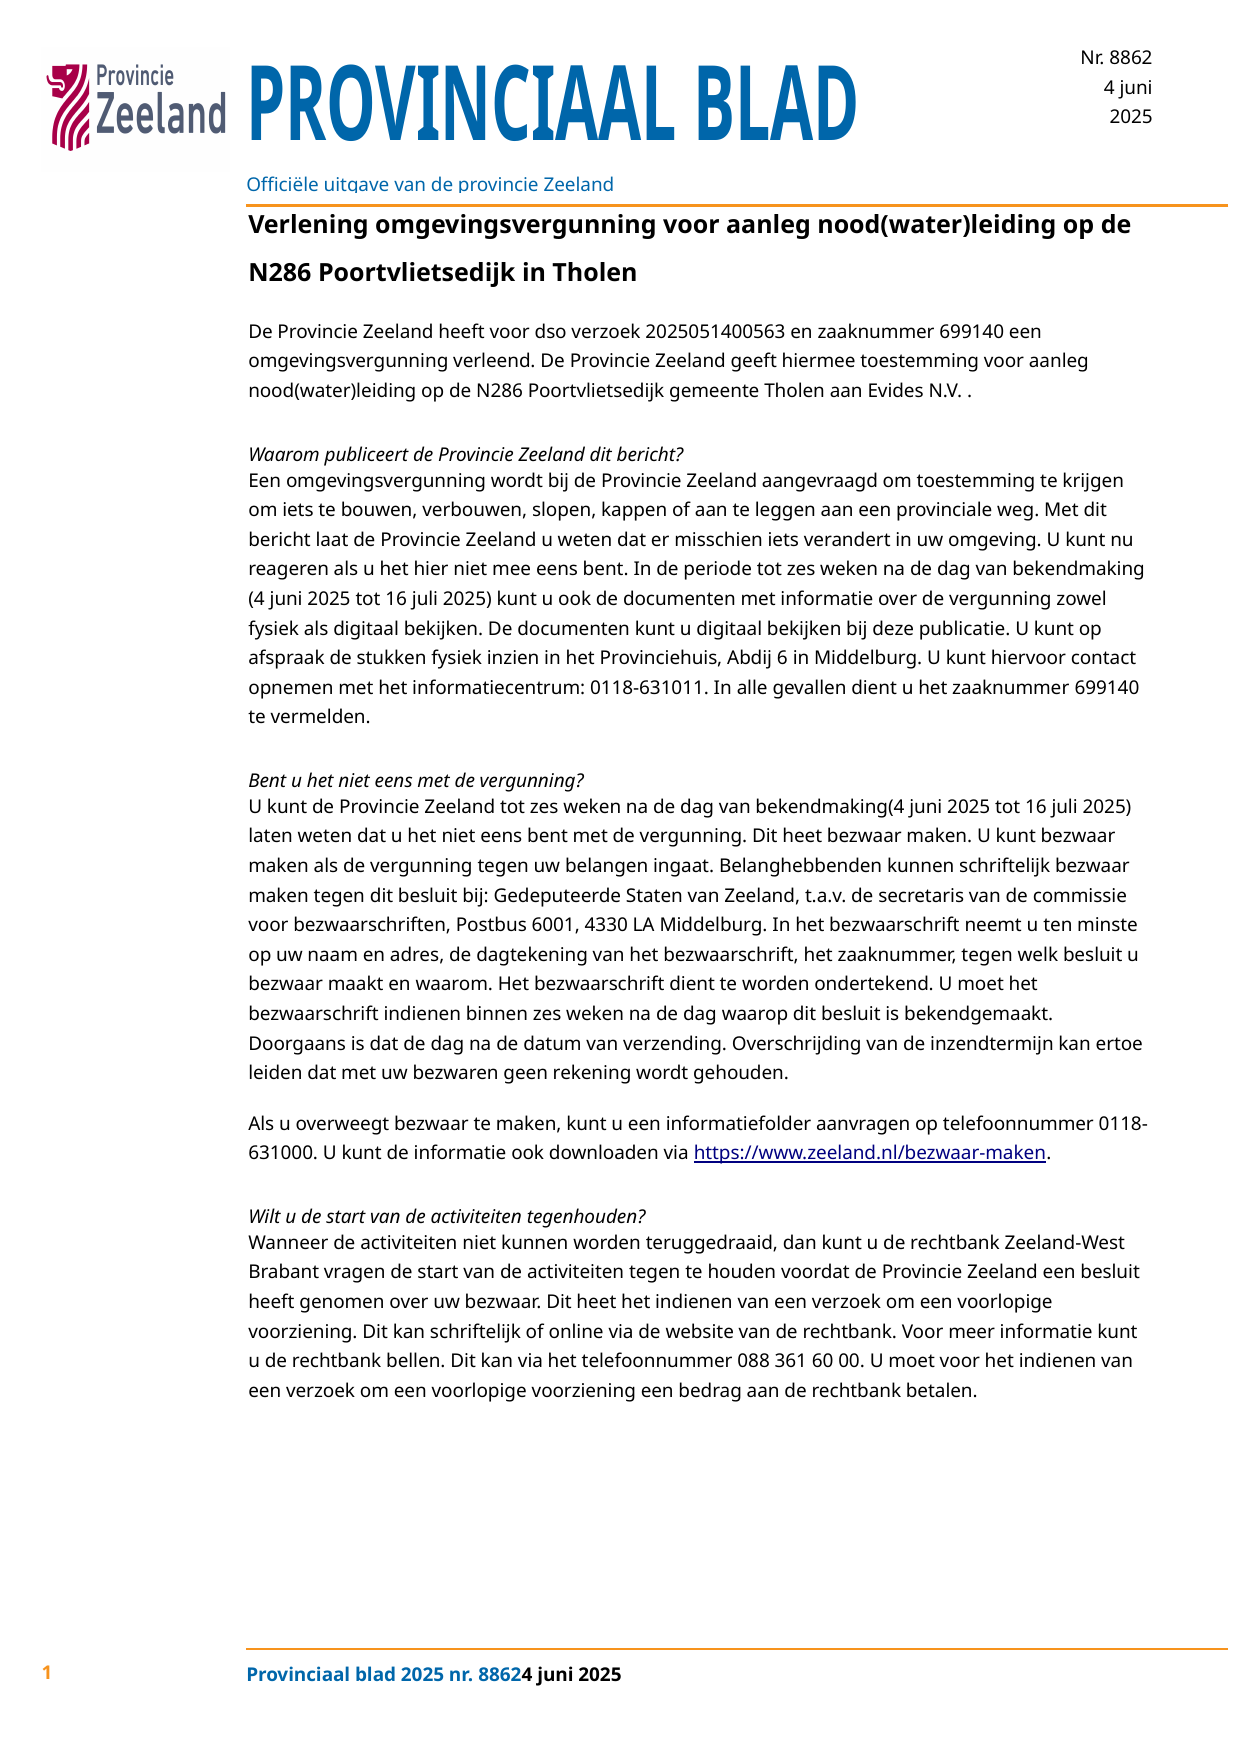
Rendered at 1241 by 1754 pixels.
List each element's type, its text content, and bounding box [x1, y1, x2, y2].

text Als u overweegt bezwaar te maken, kunt u een informatiefolder aanvragen op telefoonnummer 0118-631000. U kunt de informatie ook downloaden via https://www.zeeland.nl/bezwaar-maken. [248, 1110, 1152, 1165]
picture [41, 47, 231, 172]
text Bent u het niet eens met de vergunning? [248, 767, 1152, 793]
text De Provincie Zeeland heeft voor dso verzoek 2025051400563 en zaaknummer 699140 een omgevingsvergunning verleend. De Provincie Zeeland geeft hiermee toestemming voor aanleg nood(water)leiding op de N286 Poortvlietsedijk gemeente Tholen aan Evides N.V. . [248, 318, 1152, 403]
text Een omgevingsvergunning wordt bij de Provincie Zeeland aangevraagd om toestemming te krijgen om iets te bouwen, verbouwen, slopen, kappen of aan te leggen aan een provinciale weg. Met dit bericht laat de Provincie Zeeland u weten dat er misschien iets verandert in uw omgeving. U kunt nu reageren als u het hier niet mee eens bent. In de periode tot zes weken na de dag van bekendmaking (4 juni 2025 tot 16 juli 2025) kunt u ook de documenten met informatie over de vergunning zowel fysiek als digitaal bekijken. De documenten kunt u digitaal bekijken bij deze publicatie. U kunt op afspraak de stukken fysiek inzien in het Provinciehuis, Abdij 6 in Middelburg. U kunt hiervoor contact opnemen met het informatiecentrum: 0118-631011. In alle gevallen dient u het zaaknummer 699140 te vermelden. [248, 467, 1152, 729]
text Wilt u de start van de activiteiten tegenhouden? [248, 1203, 1152, 1229]
text Waarom publiceert de Provincie Zeeland dit bericht? [248, 441, 1152, 467]
text Wanneer de activiteiten niet kunnen worden teruggedraaid, dan kunt u de rechtbank Zeeland-West Brabant vragen de start van de activiteiten tegen te houden voordat de Provincie Zeeland een besluit heeft genomen over uw bezwaar. Dit heet het indienen van een verzoek om een voorlopige voorziening. Dit kan schriftelijk of online via de website van de rechtbank. Voor meer informatie kunt u de rechtbank bellen. Dit kan via het telefoonnummer 088 361 60 00. U moet voor het indienen van een verzoek om een voorlopige voorziening een bedrag aan de rechtbank betalen. [248, 1229, 1152, 1403]
text Verlening omgevingsvergunning voor aanleg nood(water)leiding op de N286 Poortvlietsedijk in Tholen [248, 207, 1152, 288]
text U kunt de Provincie Zeeland tot zes weken na de dag van bekendmaking(4 juni 2025 tot 16 juli 2025) laten weten dat u het niet eens bent met de vergunning. Dit heet bezwaar maken. U kunt bezwaar maken als de vergunning tegen uw belangen ingaat. Belanghebbenden kunnen schriftelijk bezwaar maken tegen dit besluit bij: Gedeputeerde Staten van Zeeland, t.a.v. de secretaris van de commissie voor bezwaarschriften, Postbus 6001, 4330 LA Middelburg. In het bezwaarschrift neemt u ten minste op uw naam en adres, de dagtekening van het bezwaarschrift, het zaaknummer, tegen welk besluit u bezwaar maakt en waarom. Het bezwaarschrift dient te worden ondertekend. U moet het bezwaarschrift indienen binnen zes weken na de dag waarop dit besluit is bekendgemaakt. Doorgaans is dat de dag na de datum van verzending. Overschrijding van de inzendtermijn kan ertoe leiden dat met uw bezwaren geen rekening wordt gehouden. [248, 793, 1152, 1085]
